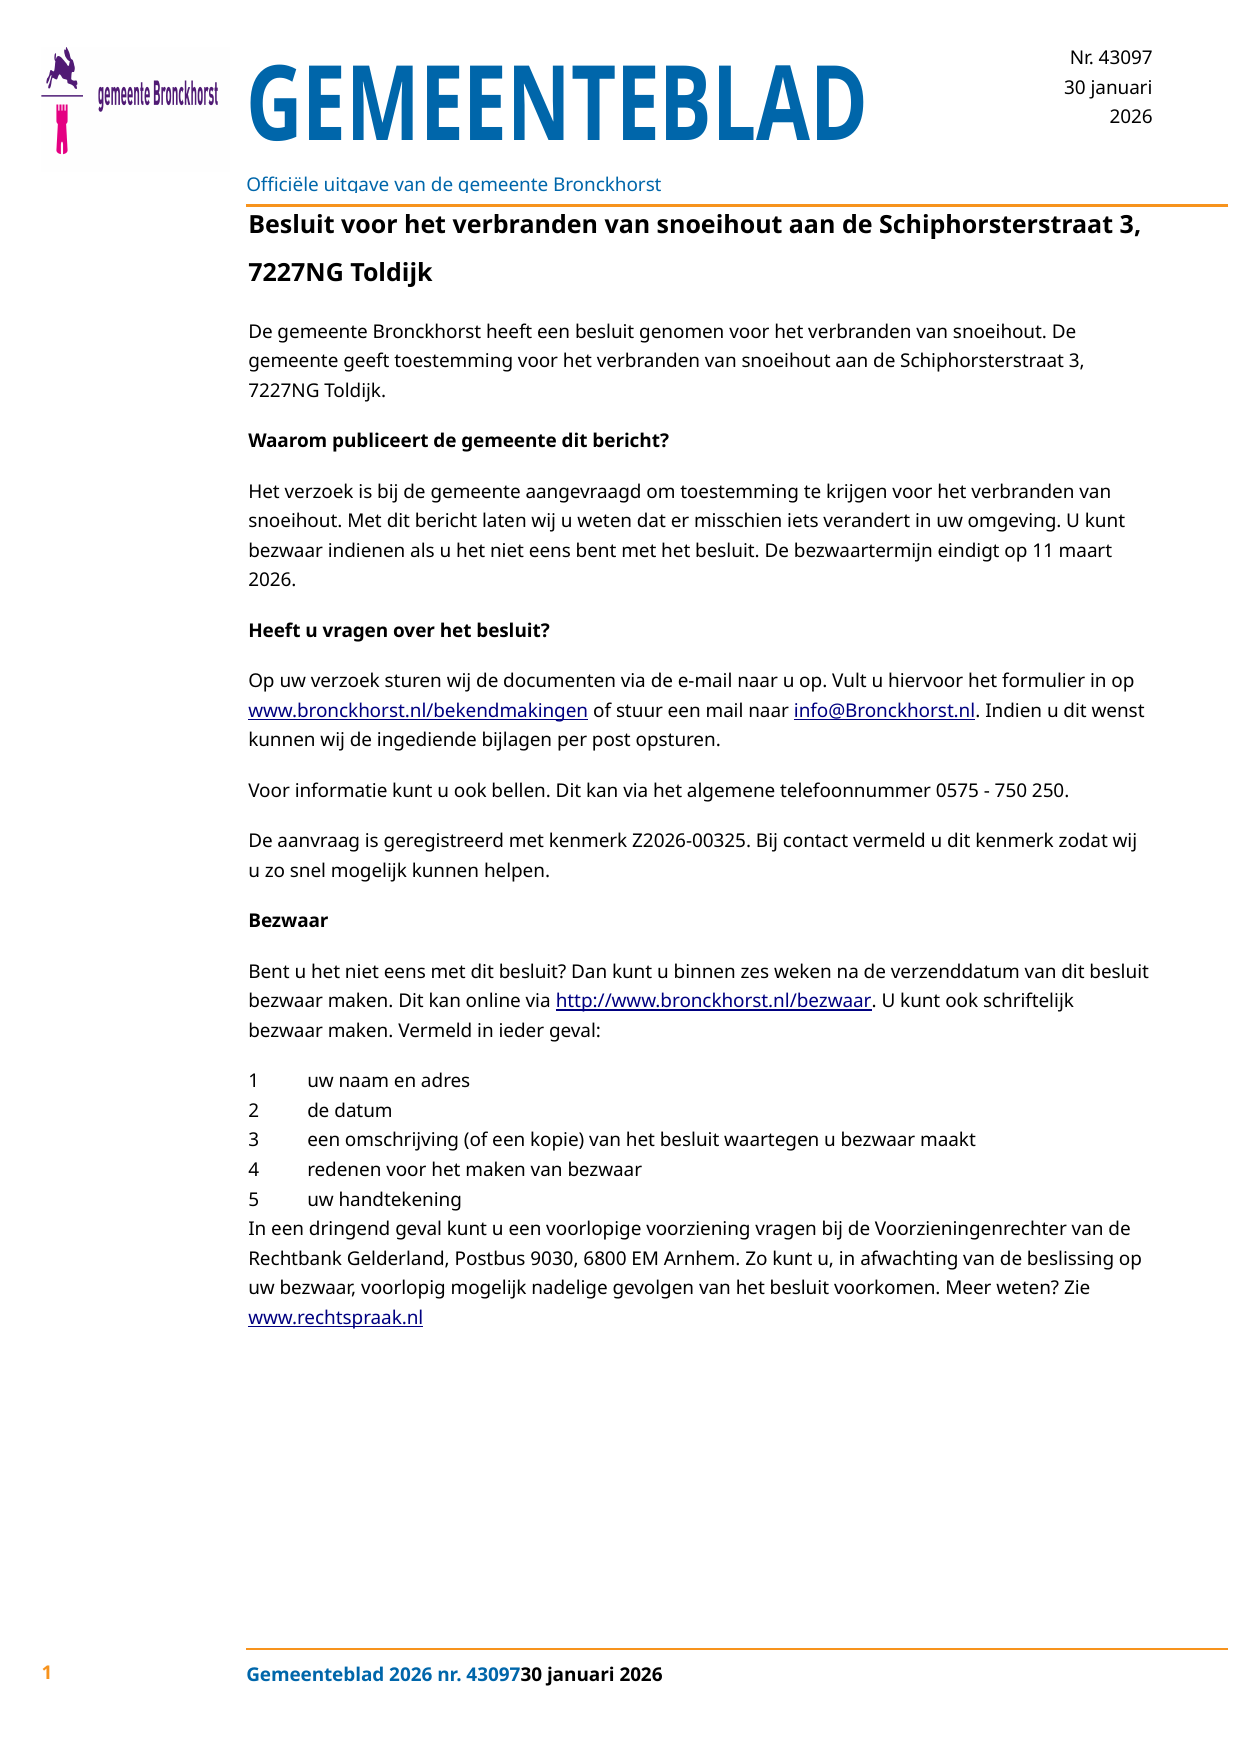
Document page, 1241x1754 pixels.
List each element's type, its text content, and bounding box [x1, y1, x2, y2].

text De gemeente Bronckhorst heeft een besluit genomen voor het verbranden van snoeihout. De gemeente geeft toestemming voor het verbranden van snoeihout aan de Schiphorsterstraat 3, 7227NG Toldijk. [248, 318, 1152, 403]
text In een dringend geval kunt u een voorlopige voorziening vragen bij de Voorzieningenrechter van de Rechtbank Gelderland, Postbus 9030, 6800 EM Arnhem. Zo kunt u, in afwachting van de beslissing op uw bezwaar, voorlopig mogelijk nadelige gevolgen van het besluit voorkomen. Meer weten? Zie www.rechtspraak.nl [248, 1215, 1152, 1330]
text Besluit voor het verbranden van snoeihout aan de Schiphorsterstraat 3, 7227NG Toldijk [248, 207, 1152, 288]
text De aanvraag is geregistreerd met kenmerk Z2026-00325. Bij contact vermeld u dit kenmerk zodat wij u zo snel mogelijk kunnen helpen. [248, 827, 1152, 883]
text Waarom publiceert de gemeente dit bericht? [248, 427, 1152, 453]
text Op uw verzoek sturen wij de documenten via de e-mail naar u op. Vult u hiervoor het formulier in op www.bronckhorst.nl/bekendmakingen of stuur een mail naar info@Bronckhorst.nl. Indien u dit wenst kunnen wij de ingediende bijlagen per post opsturen. [248, 667, 1152, 752]
list uw handtekening [248, 1186, 1152, 1212]
text Heeft u vragen over het besluit? [248, 617, 1152, 643]
list de datum [248, 1097, 1152, 1123]
text Bent u het niet eens met dit besluit? Dan kunt u binnen zes weken na de verzenddatum van dit besluit bezwaar maken. Dit kan online via http://www.bronckhorst.nl/bezwaar. U kunt ook schriftelijk bezwaar maken. Vermeld in ieder geval: [248, 958, 1152, 1043]
list een omschrijving (of een kopie) van het besluit waartegen u bezwaar maakt [248, 1127, 1152, 1152]
text Voor informatie kunt u ook bellen. Dit kan via het algemene telefoonnummer 0575 - 750 250. [248, 777, 1152, 803]
text Het verzoek is bij de gemeente aangevraagd om toestemming te krijgen voor het verbranden van snoeihout. Met dit bericht laten wij u weten dat er misschien iets verandert in uw omgeving. U kunt bezwaar indienen als u het niet eens bent met het besluit. De bezwaartermijn eindigt op 11 maart 2026. [248, 478, 1152, 592]
list uw naam en adres [248, 1067, 1152, 1093]
list redenen voor het maken van bezwaar [248, 1156, 1152, 1182]
picture [41, 47, 231, 172]
text Bezwaar [248, 907, 1152, 933]
